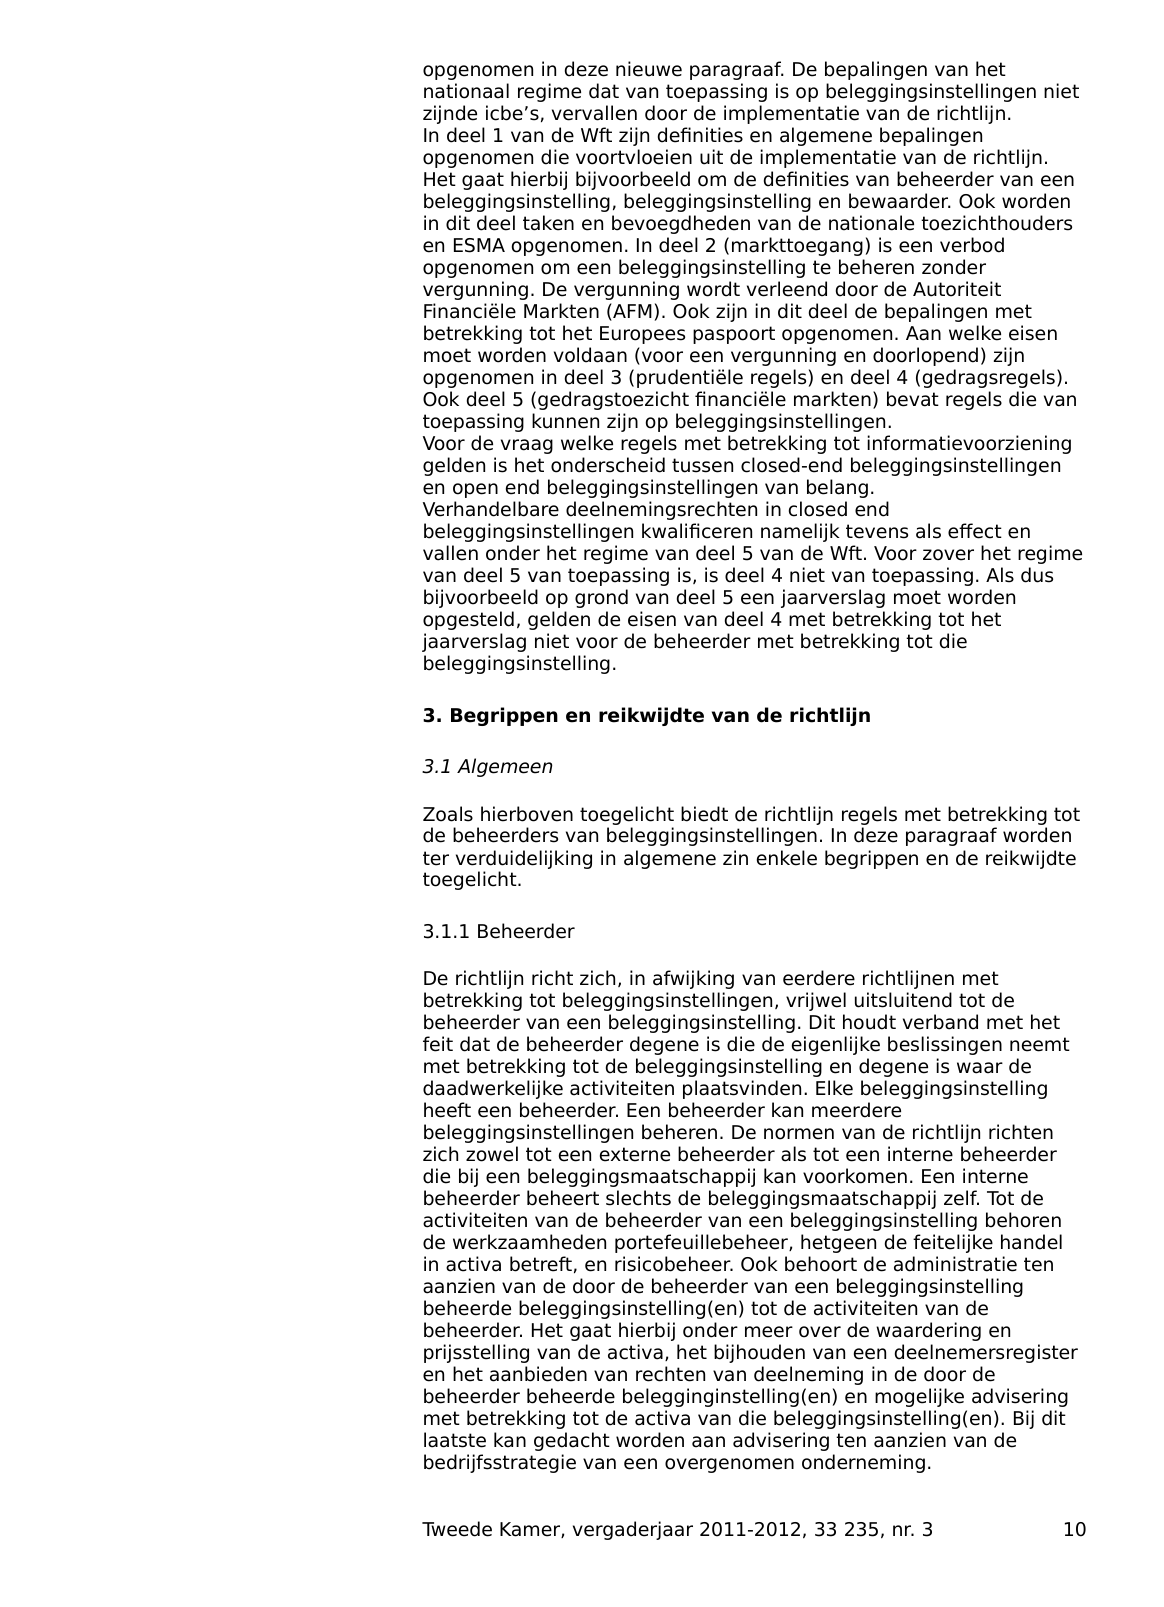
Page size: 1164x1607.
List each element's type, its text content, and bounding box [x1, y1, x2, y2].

subtitle 3. Begrippen en reikwijdte van de richtlijn [422, 704, 1087, 726]
text Voor de vraag welke regels met betrekking tot informatievoorziening gelden is het onderscheid tussen closed-end beleggingsinstellingen en open end beleggingsinstellingen van belang. [422, 433, 1087, 499]
text opgenomen in deze nieuwe paragraaf. De bepalingen van het nationaal regime dat van toepassing is op beleggingsinstellingen niet zijnde icbe’s, vervallen door de implementatie van de richtlijn. [422, 59, 1087, 125]
text In deel 1 van de Wft zijn definities en algemene bepalingen opgenomen die voortvloeien uit de implementatie van de richtlijn. Het gaat hierbij bijvoorbeeld om de definities van beheerder van een beleggingsinstelling, beleggingsinstelling en bewaarder. Ook worden in dit deel taken en bevoegdheden van de nationale toezichthouders en ESMA opgenomen. In deel 2 (markttoegang) is een verbod opgenomen om een beleggingsinstelling te beheren zonder vergunning. De vergunning wordt verleend door de Autoriteit Financiële Markten (AFM). Ook zijn in dit deel de bepalingen met betrekking tot het Europees paspoort opgenomen. Aan welke eisen moet worden voldaan (voor een vergunning en doorlopend) zijn opgenomen in deel 3 (prudentiële regels) en deel 4 (gedragsregels). Ook deel 5 (gedragstoezicht financiële markten) bevat regels die van toepassing kunnen zijn op beleggingsinstellingen. [422, 125, 1087, 433]
subtitle 3.1 Algemeen [422, 756, 1087, 778]
text Zoals hierboven toegelicht biedt de richtlijn regels met betrekking tot de beheerders van beleggingsinstellingen. In deze paragraaf worden ter verduidelijking in algemene zin enkele begrippen en de reikwijdte toegelicht. [422, 803, 1087, 891]
text Verhandelbare deelnemingsrechten in closed end beleggingsinstellingen kwalificeren namelijk tevens als effect en vallen onder het regime van deel 5 van de Wft. Voor zover het regime van deel 5 van toepassing is, is deel 4 niet van toepassing. Als dus bijvoorbeeld op grond van deel 5 een jaarverslag moet worden opgesteld, gelden de eisen van deel 4 met betrekking tot het jaarverslag niet voor de beheerder met betrekking tot die beleggingsinstelling. [422, 499, 1087, 674]
subtitle 3.1.1 Beheerder [422, 921, 1087, 943]
text De richtlijn richt zich, in afwijking van eerdere richtlijnen met betrekking tot beleggingsinstellingen, vrijwel uitsluitend tot de beheerder van een beleggingsinstelling. Dit houdt verband met het feit dat de beheerder degene is die de eigenlijke beslissingen neemt met betrekking tot de beleggingsinstelling en degene is waar de daadwerkelijke activiteiten plaatsvinden. Elke beleggingsinstelling heeft een beheerder. Een beheerder kan meerdere beleggingsinstellingen beheren. De normen van de richtlijn richten zich zowel tot een externe beheerder als tot een interne beheerder die bij een beleggingsmaatschappij kan voorkomen. Een interne beheerder beheert slechts de beleggingsmaatschappij zelf. Tot de activiteiten van de beheerder van een beleggingsinstelling behoren de werkzaamheden portefeuillebeheer, hetgeen de feitelijke handel in activa betreft, en risicobeheer. Ook behoort de administratie ten aanzien van de door de beheerder van een beleggingsinstelling beheerde beleggingsinstelling(en) tot de activiteiten van de beheerder. Het gaat hierbij onder meer over de waardering en prijsstelling van de activa, het bijhouden van een deelnemersregister en het aanbieden van rechten van deelneming in de door de beheerder beheerde belegginginstelling(en) en mogelijke advisering met betrekking tot de activa van die beleggingsinstelling(en). Bij dit laatste kan gedacht worden aan advisering ten aanzien van de bedrijfsstrategie van een overgenomen onderneming. [422, 968, 1087, 1474]
